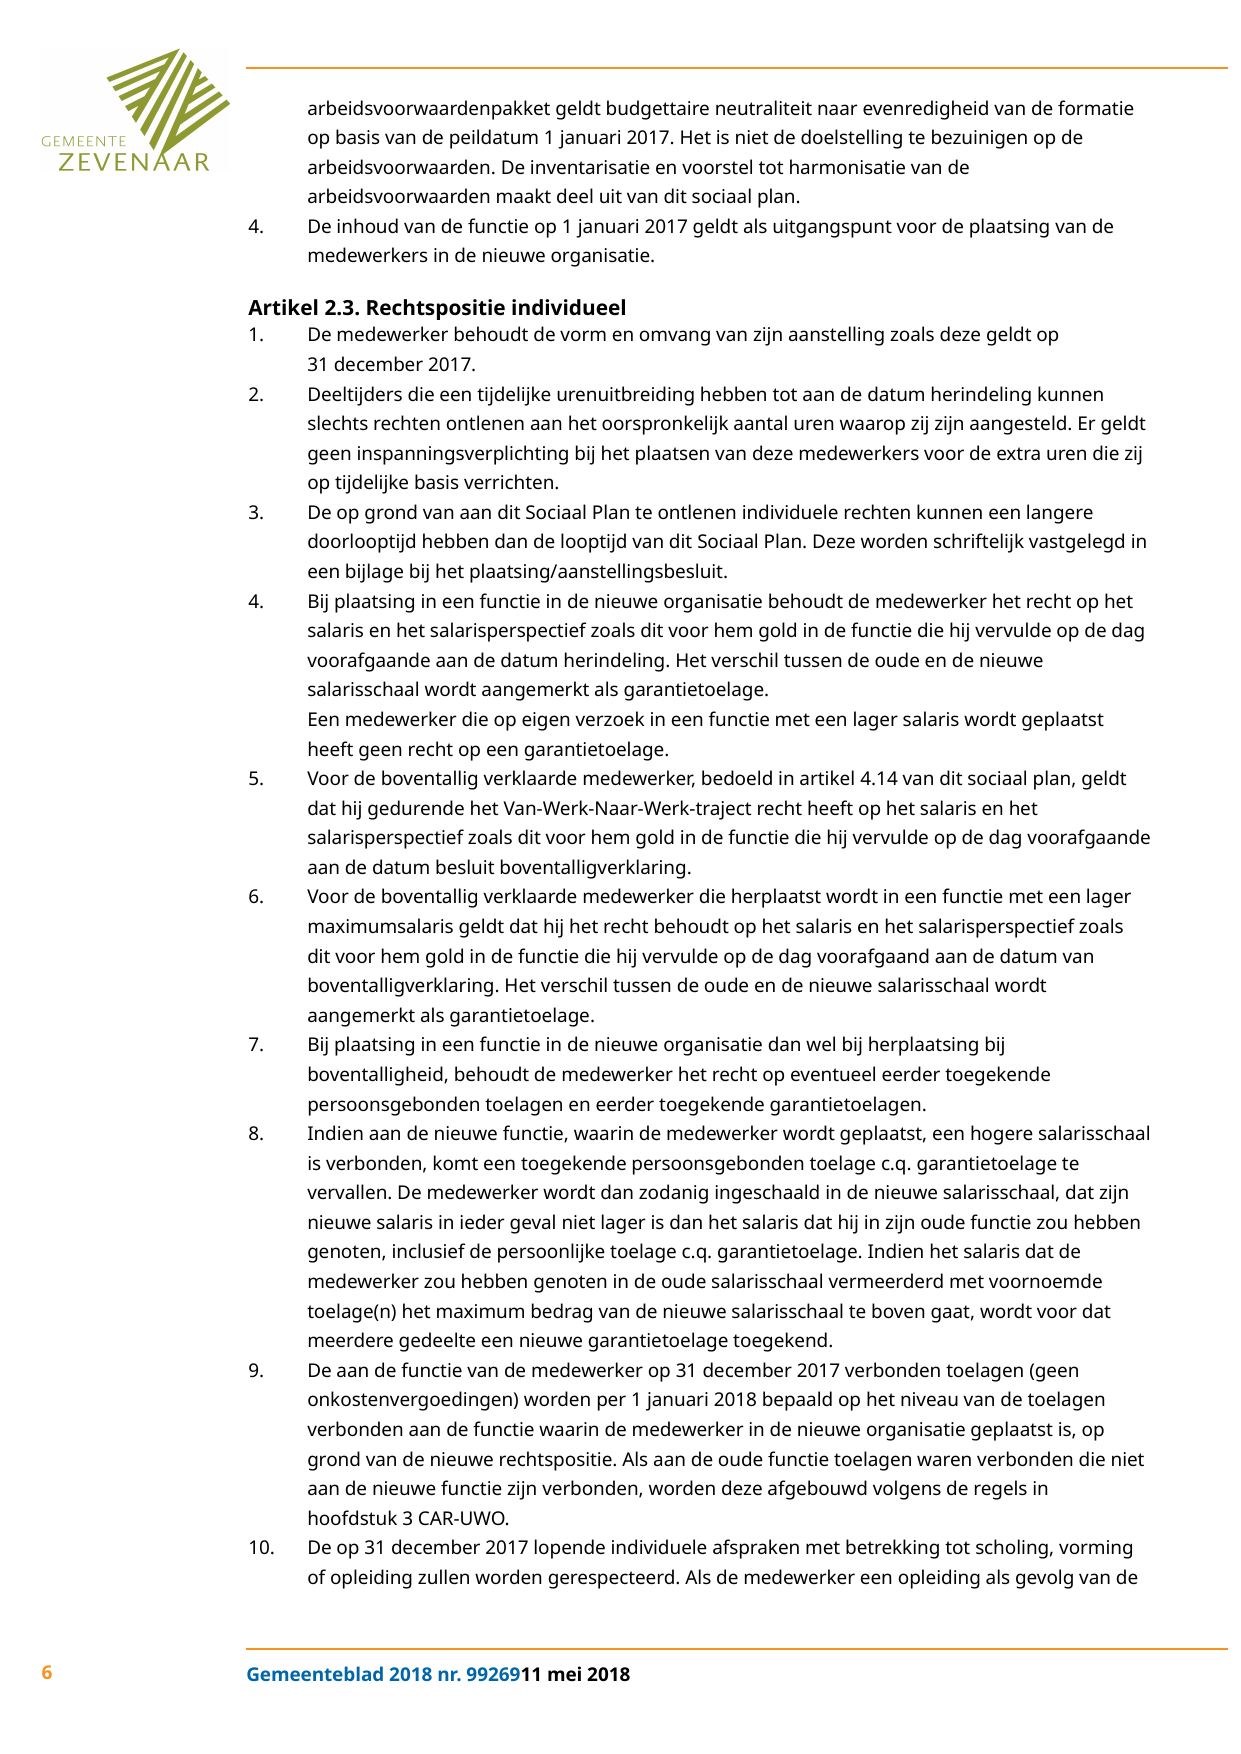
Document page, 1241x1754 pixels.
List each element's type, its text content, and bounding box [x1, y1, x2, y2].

list De op grond van aan dit Sociaal Plan te ontlenen individuele rechten kunnen een langere doorlooptijd hebben dan de looptijd van dit Sociaal Plan. Deze worden schriftelijk vastgelegd in een bijlage bij het plaatsing/aanstellingsbesluit. [248, 499, 1152, 584]
list De medewerker behoudt de vorm en omvang van zijn aanstelling zoals deze geldt op 31 december 2017. [248, 322, 1152, 377]
list Voor de boventallig verklaarde medewerker die herplaatst wordt in een functie met een lager maximumsalaris geldt dat hij het recht behoudt op het salaris en het salarisperspectief zoals dit voor hem gold in de functie die hij vervulde op de dag voorafgaand aan de datum van boventalligverklaring. Het verschil tussen de oude en de nieuwe salarisschaal wordt aangemerkt als garantietoelage. [248, 884, 1152, 1028]
list Deeltijders die een tijdelijke urenuitbreiding hebben tot aan de datum herindeling kunnen slechts rechten ontlenen aan het oorspronkelijk aantal uren waarop zij zijn aangesteld. Er geldt geen inspanningsverplichting bij het plaatsen van deze medewerkers voor de extra uren die zij op tijdelijke basis verrichten. [248, 381, 1152, 495]
picture [41, 47, 231, 172]
list De aan de functie van de medewerker op 31 december 2017 verbonden toelagen (geen onkostenvergoedingen) worden per 1 januari 2018 bepaald op het niveau van de toelagen verbonden aan de functie waarin de medewerker in de nieuwe organisatie geplaatst is, op grond van de nieuwe rechtspositie. Als aan de oude functie toelagen waren verbonden die niet aan de nieuwe functie zijn verbonden, worden deze afgebouwd volgens de regels in hoofdstuk 3 CAR-UWO. [248, 1357, 1152, 1531]
list Bij plaatsing in een functie in de nieuwe organisatie dan wel bij herplaatsing bij boventalligheid, behoudt de medewerker het recht op eventueel eerder toegekende persoonsgebonden toelagen en eerder toegekende garantietoelagen. [248, 1032, 1152, 1116]
list De inhoud van de functie op 1 januari 2017 geldt als uitgangspunt voor de plaatsing van de medewerkers in de nieuwe organisatie. [248, 213, 1152, 268]
list arbeidsvoorwaardenpakket geldt budgettaire neutraliteit naar evenredigheid van de formatie op basis van de peildatum 1 januari 2017. Het is niet de doelstelling te bezuinigen op de arbeidsvoorwaarden. De inventarisatie en voorstel tot harmonisatie van de arbeidsvoorwaarden maakt deel uit van dit sociaal plan. [248, 95, 1152, 209]
list Voor de boventallig verklaarde medewerker, bedoeld in artikel 4.14 van dit sociaal plan, geldt dat hij gedurende het Van-Werk-Naar-Werk-traject recht heeft op het salaris en het salarisperspectief zoals dit voor hem gold in de functie die hij vervulde op de dag voorafgaande aan de datum besluit boventalligverklaring. [248, 765, 1152, 880]
list Indien aan de nieuwe functie, waarin de medewerker wordt geplaatst, een hogere salarisschaal is verbonden, komt een toegekende persoonsgebonden toelage c.q. garantietoelage te vervallen. De medewerker wordt dan zodanig ingeschaald in de nieuwe salarisschaal, dat zijn nieuwe salaris in ieder geval niet lager is dan het salaris dat hij in zijn oude functie zou hebben genoten, inclusief de persoonlijke toelage c.q. garantietoelage. Indien het salaris dat de medewerker zou hebben genoten in de oude salarisschaal vermeerderd met voornoemde toelage(n) het maximum bedrag van de nieuwe salarisschaal te boven gaat, wordt voor dat meerdere gedeelte een nieuwe garantietoelage toegekend. [248, 1120, 1152, 1353]
list De op 31 december 2017 lopende individuele afspraken met betrekking tot scholing, vorming of opleiding zullen worden gerespecteerd. Als de medewerker een opleiding als gevolg van de [248, 1534, 1152, 1590]
list Een medewerker die op eigen verzoek in een functie met een lager salaris wordt geplaatst heeft geen recht op een garantietoelage. [248, 706, 1152, 761]
list Bij plaatsing in een functie in de nieuwe organisatie behoudt de medewerker het recht op het salaris en het salarisperspectief zoals dit voor hem gold in de functie die hij vervulde op de dag voorafgaande aan de datum herindeling. Het verschil tussen de oude en de nieuwe salarisschaal wordt aangemerkt als garantietoelage. [248, 588, 1152, 702]
text Artikel 2.3. Rechtspositie individueel [248, 293, 1152, 322]
